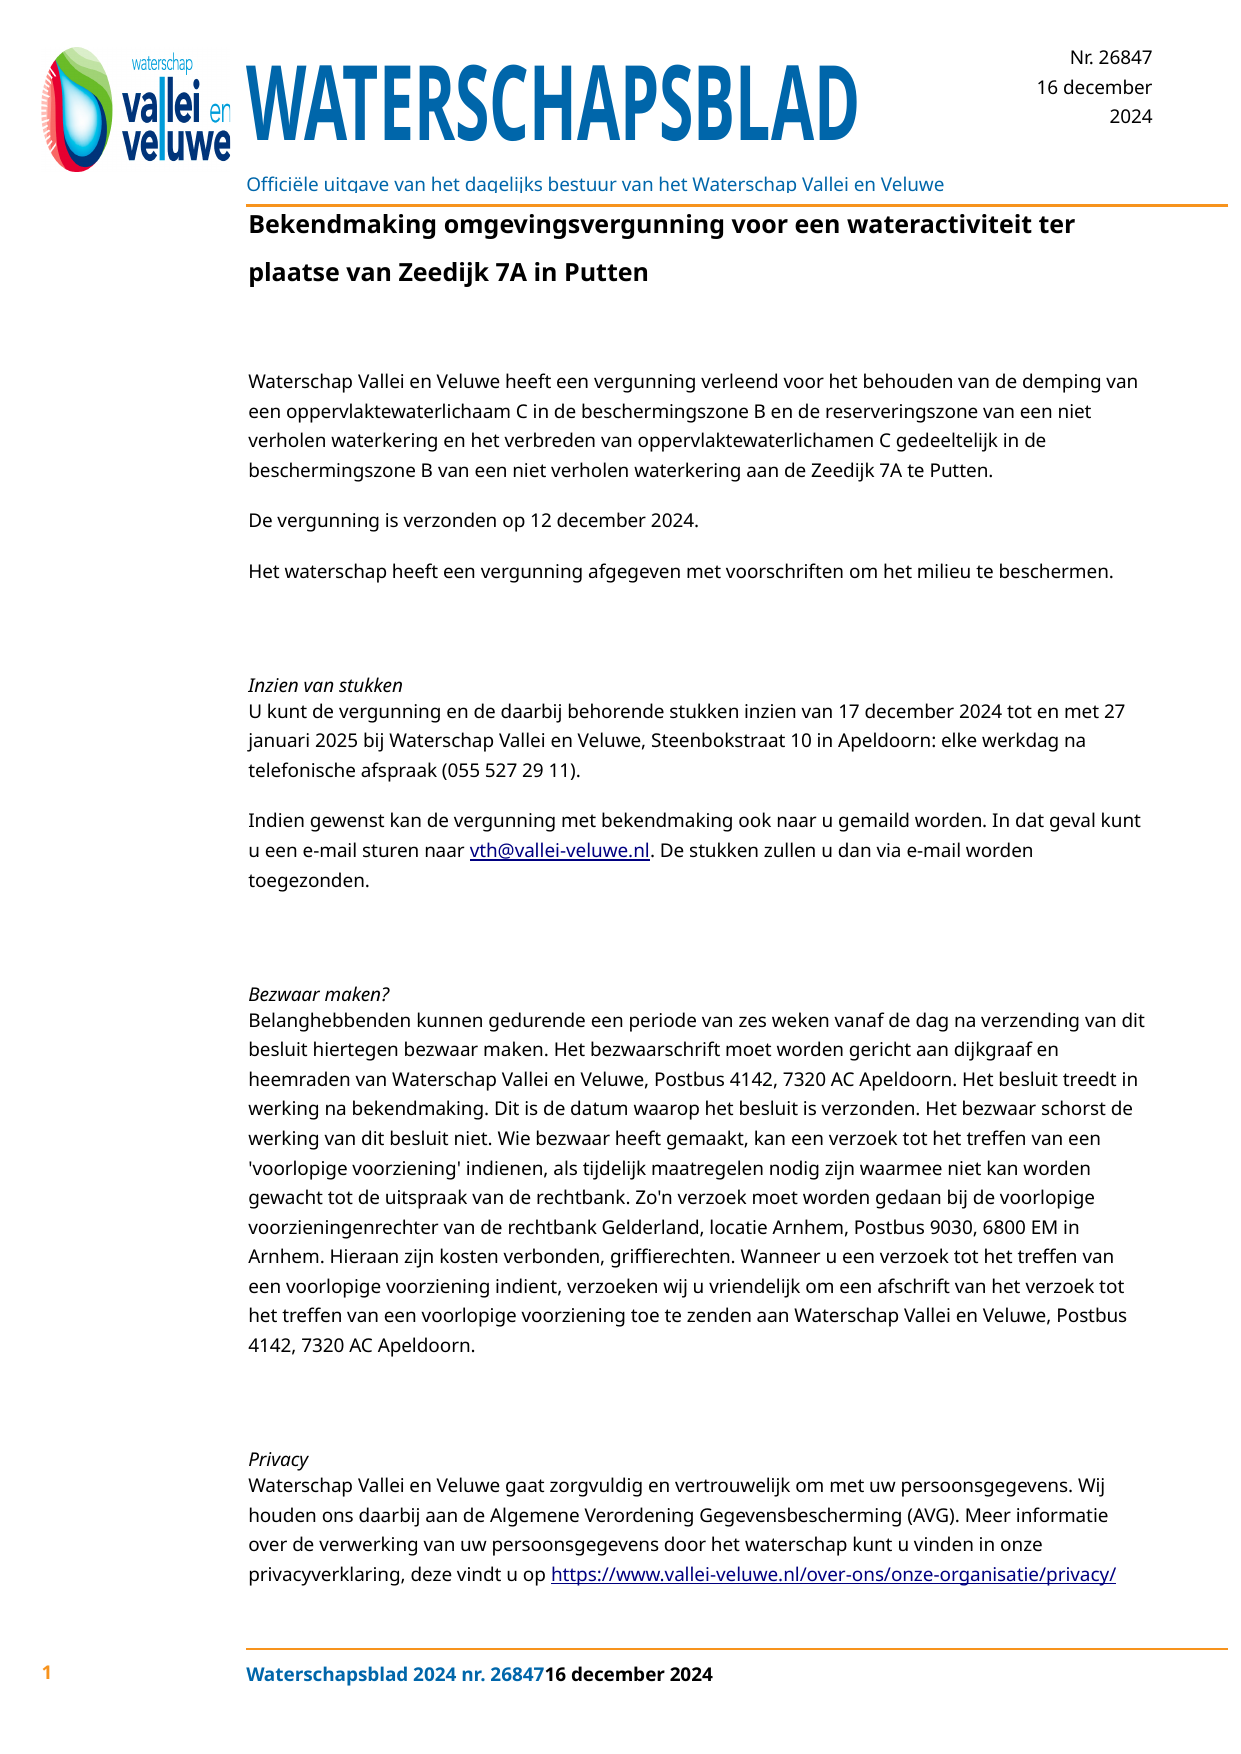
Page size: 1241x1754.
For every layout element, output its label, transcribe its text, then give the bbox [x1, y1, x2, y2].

text Bezwaar maken? [248, 981, 1152, 1007]
text Inzien van stukken [248, 672, 1152, 698]
text Belanghebbenden kunnen gedurende een periode van zes weken vanaf de dag na verzending van dit besluit hiertegen bezwaar maken. Het bezwaarschrift moet worden gericht aan dijkgraaf en heemraden van Waterschap Vallei en Veluwe, Postbus 4142, 7320 AC Apeldoorn. Het besluit treedt in werking na bekendmaking. Dit is de datum waarop het besluit is verzonden. Het bezwaar schorst de werking van dit besluit niet. Wie bezwaar heeft gemaakt, kan een verzoek tot het treffen van een 'voorlopige voorziening' indienen, als tijdelijk maatregelen nodig zijn waarmee niet kan worden gewacht tot de uitspraak van de rechtbank. Zo'n verzoek moet worden gedaan bij de voorlopige voorzieningenrechter van de rechtbank Gelderland, locatie Arnhem, Postbus 9030, 6800 EM in Arnhem. Hieraan zijn kosten verbonden, griffierechten. Wanneer u een verzoek tot het treffen van een voorlopige voorziening indient, verzoeken wij u vriendelijk om een afschrift van het verzoek tot het treffen van een voorlopige voorziening toe te zenden aan Waterschap Vallei en Veluwe, Postbus 4142, 7320 AC Apeldoorn. [248, 1007, 1152, 1358]
text Waterschap Vallei en Veluwe gaat zorgvuldig en vertrouwelijk om met uw persoonsgegevens. Wij houden ons daarbij aan de Algemene Verordening Gegevensbescherming (AVG). Meer informatie over de verwerking van uw persoonsgegevens door het waterschap kunt u vinden in onze privacyverklaring, deze vindt u op https://www.vallei-veluwe.nl/over-ons/onze-organisatie/privacy/ [248, 1472, 1152, 1587]
text De vergunning is verzonden op 12 december 2024. [248, 507, 1152, 533]
text Waterschap Vallei en Veluwe heeft een vergunning verleend voor het behouden van de demping van een oppervlaktewaterlichaam C in de beschermingszone B en de reserveringszone van een niet verholen waterkering en het verbreden van oppervlaktewaterlichamen C gedeeltelijk in de beschermingszone B van een niet verholen waterkering aan de Zeedijk 7A te Putten. [248, 368, 1152, 483]
text Indien gewenst kan de vergunning met bekendmaking ook naar u gemaild worden. In dat geval kunt u een e-mail sturen naar vth@vallei-veluwe.nl. De stukken zullen u dan via e-mail worden toegezonden. [248, 808, 1152, 892]
text Bekendmaking omgevingsvergunning voor een wateractiviteit ter plaatse van Zeedijk 7A in Putten [248, 207, 1152, 288]
text Privacy [248, 1447, 1152, 1472]
picture [41, 47, 231, 172]
text Het waterschap heeft een vergunning afgegeven met voorschriften om het milieu te beschermen. [248, 558, 1152, 584]
text U kunt de vergunning en de daarbij behorende stukken inzien van 17 december 2024 tot en met 27 januari 2025 bij Waterschap Vallei en Veluwe, Steenbokstraat 10 in Apeldoorn: elke werkdag na telefonische afspraak (055 527 29 11). [248, 698, 1152, 783]
